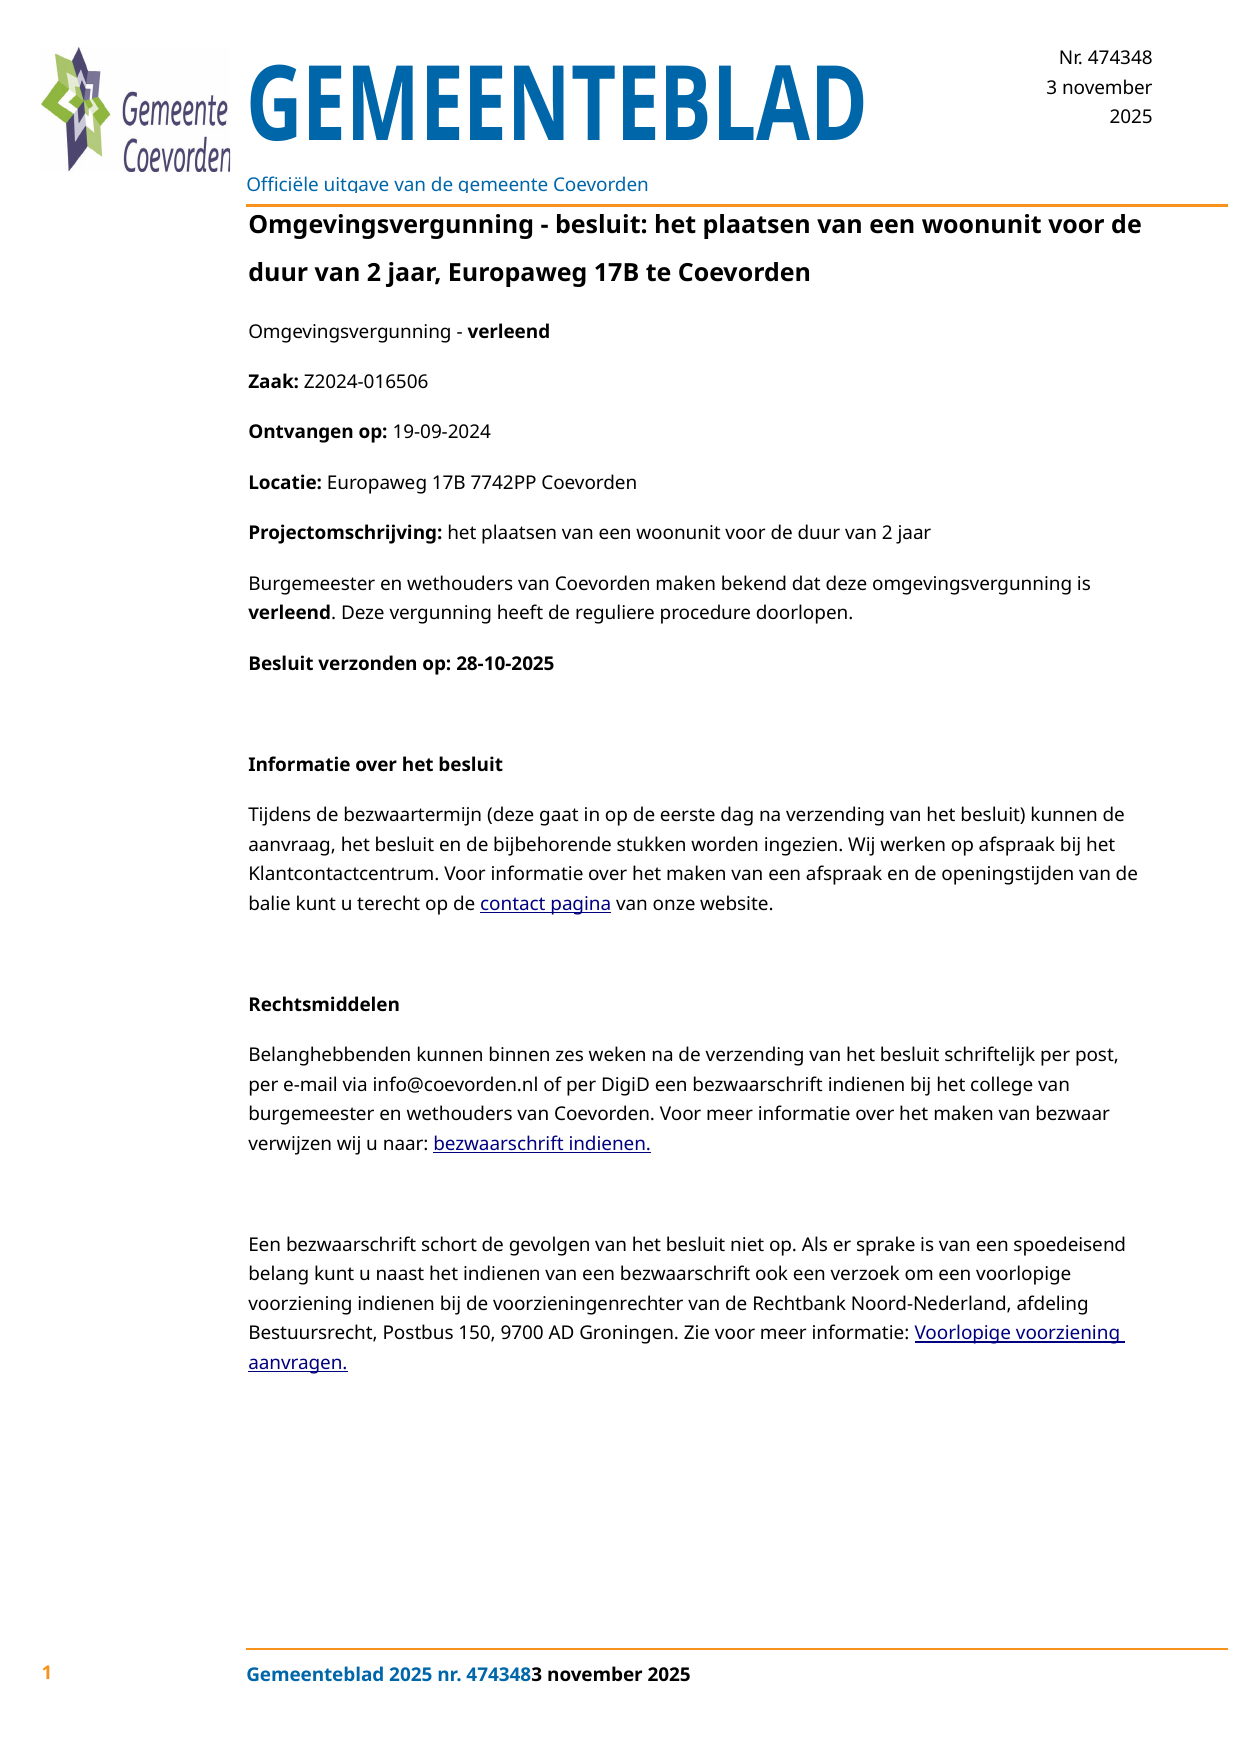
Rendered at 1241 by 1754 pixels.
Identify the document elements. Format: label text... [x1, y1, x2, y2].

text Informatie over het besluit [248, 751, 1152, 777]
text Rechtsmiddelen [248, 991, 1152, 1017]
text Omgevingsvergunning - verleend [248, 318, 1152, 344]
text Een bezwaarschrift schort de gevolgen van het besluit niet op. Als er sprake is van een spoedeisend belang kunt u naast het indienen van een bezwaarschrift ook een verzoek om een voorlopige voorziening indienen bij de voorzieningenrechter van de Rechtbank Noord-Nederland, afdeling Bestuursrecht, Postbus 150, 9700 AD Groningen. Zie voor meer informatie: Voorlopige voorziening aanvragen. [248, 1231, 1152, 1375]
text Omgevingsvergunning - besluit: het plaatsen van een woonunit voor de duur van 2 jaar, Europaweg 17B te Coevorden [248, 207, 1152, 288]
text Locatie: Europaweg 17B 7742PP Coevorden [248, 469, 1152, 495]
text Tijdens de bezwaartermijn (deze gaat in op de eerste dag na verzending van het besluit) kunnen de aanvraag, het besluit en de bijbehorende stukken worden ingezien. Wij werken op afspraak bij het Klantcontactcentrum. Voor informatie over het maken van een afspraak en de openingstijden van de balie kunt u terecht op de contact pagina van onze website. [248, 801, 1152, 916]
picture [41, 47, 231, 172]
text Belanghebbenden kunnen binnen zes weken na de verzending van het besluit schriftelijk per post, per e-mail via info@coevorden.nl of per DigiD een bezwaarschrift indienen bij het college van burgemeester en wethouders van Coevorden. Voor meer informatie over het maken van bezwaar verwijzen wij u naar: bezwaarschrift indienen. [248, 1041, 1152, 1156]
text Projectomschrijving: het plaatsen van een woonunit voor de duur van 2 jaar [248, 519, 1152, 545]
text Zaak: Z2024-016506 [248, 368, 1152, 394]
text Ontvangen op: 19-09-2024 [248, 419, 1152, 444]
text Burgemeester en wethouders van Coevorden maken bekend dat deze omgevingsvergunning is verleend. Deze vergunning heeft de reguliere procedure doorlopen. [248, 570, 1152, 625]
text Besluit verzonden op: 28-10-2025 [248, 650, 1152, 676]
